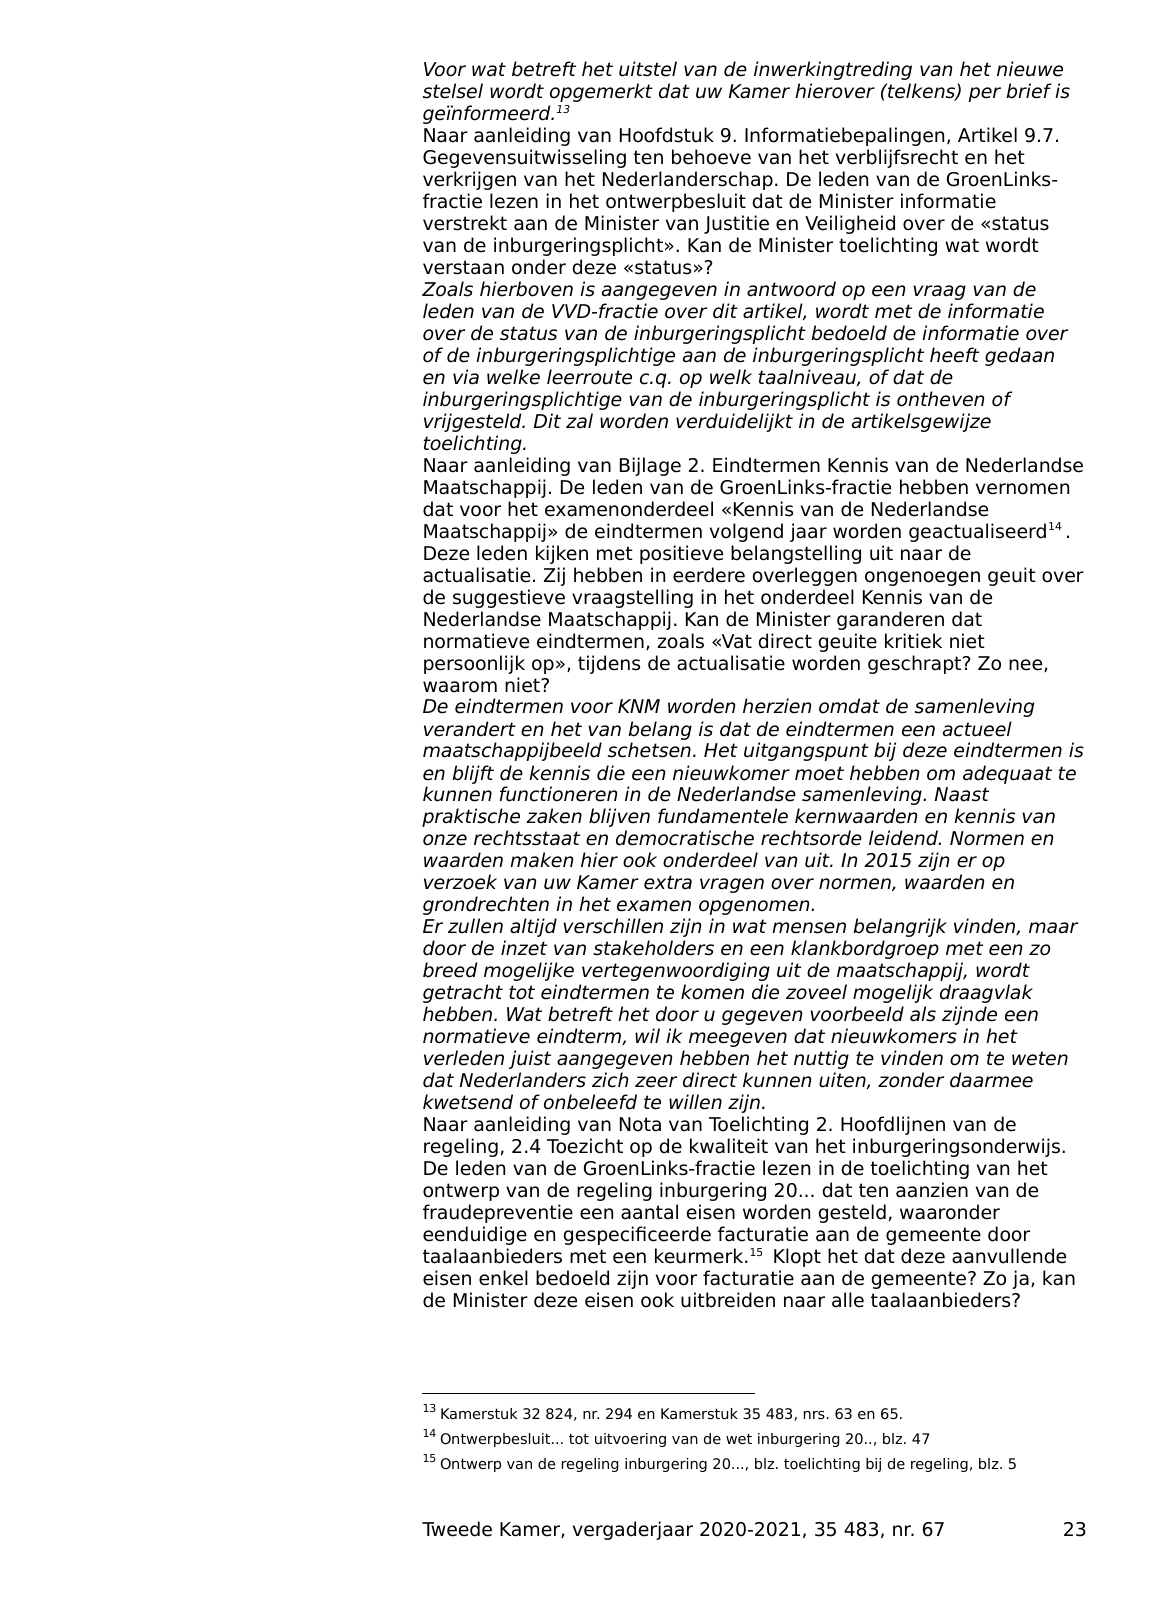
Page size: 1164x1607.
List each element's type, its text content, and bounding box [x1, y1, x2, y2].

text Zoals hierboven is aangegeven in antwoord op een vraag van de leden van de VVD-fractie over dit artikel, wordt met de informatie over de status van de inburgeringsplicht bedoeld de informatie over of de inburgeringsplichtige aan de inburgeringsplicht heeft gedaan en via welke leerroute c.q. op welk taalniveau, of dat de inburgeringsplichtige van de inburgeringsplicht is ontheven of vrijgesteld. Dit zal worden verduidelijkt in de artikelsgewijze toelichting. [422, 279, 1087, 455]
text Voor wat betreft het uitstel van de inwerkingtreding van het nieuwe stelsel wordt opgemerkt dat uw Kamer hierover (telkens) per brief is geïnformeerd. [422, 59, 1087, 125]
text Ontwerpbesluit... tot uitvoering van de wet inburgering 20.., blz. 47 [422, 1427, 1087, 1449]
text De eindtermen voor KNM worden herzien omdat de samenleving verandert en het van belang is dat de eindtermen een actueel maatschappijbeeld schetsen. Het uitgangspunt bij deze eindtermen is en blijft de kennis die een nieuwkomer moet hebben om adequaat te kunnen functioneren in de Nederlandse samenleving. Naast praktische zaken blijven fundamentele kernwaarden en kennis van onze rechtsstaat en democratische rechtsorde leidend. Normen en waarden maken hier ook onderdeel van uit. In 2015 zijn er op verzoek van uw Kamer extra vragen over normen, waarden en grondrechten in het examen opgenomen. [422, 696, 1087, 916]
text Naar aanleiding van Bijlage 2. Eindtermen Kennis van de Nederlandse Maatschappij. De leden van de GroenLinks-fractie hebben vernomen dat voor het examenonderdeel «Kennis van de Nederlandse Maatschappij» de eindtermen volgend jaar worden geactualiseerd. Deze leden kijken met positieve belangstelling uit naar de actualisatie. Zij hebben in eerdere overleggen ongenoegen geuit over de suggestieve vraagstelling in het onderdeel Kennis van de Nederlandse Maatschappij. Kan de Minister garanderen dat normatieve eindtermen, zoals «Vat direct geuite kritiek niet persoonlijk op», tijdens de actualisatie worden geschrapt? Zo nee, waarom niet? [422, 455, 1087, 696]
text Naar aanleiding van Hoofdstuk 9. Informatiebepalingen, Artikel 9.7. Gegevensuitwisseling ten behoeve van het verblijfsrecht en het verkrijgen van het Nederlanderschap. De leden van de GroenLinks-fractie lezen in het ontwerpbesluit dat de Minister informatie verstrekt aan de Minister van Justitie en Veiligheid over de «status van de inburgeringsplicht». Kan de Minister toelichting wat wordt verstaan onder deze «status»? [422, 125, 1087, 279]
text Kamerstuk 32 824, nr. 294 en Kamerstuk 35 483, nrs. 63 en 65. [422, 1402, 1087, 1424]
text Er zullen altijd verschillen zijn in wat mensen belangrijk vinden, maar door de inzet van stakeholders en een klankbordgroep met een zo breed mogelijke vertegenwoordiging uit de maatschappij, wordt getracht tot eindtermen te komen die zoveel mogelijk draagvlak hebben. Wat betreft het door u gegeven voorbeeld als zijnde een normatieve eindterm, wil ik meegeven dat nieuwkomers in het verleden juist aangegeven hebben het nuttig te vinden om te weten dat Nederlanders zich zeer direct kunnen uiten, zonder daarmee kwetsend of onbeleefd te willen zijn. [422, 916, 1087, 1114]
text Naar aanleiding van Nota van Toelichting 2. Hoofdlijnen van de regeling, 2.4 Toezicht op de kwaliteit van het inburgeringsonderwijs. De leden van de GroenLinks-fractie lezen in de toelichting van het ontwerp van de regeling inburgering 20... dat ten aanzien van de fraudepreventie een aantal eisen worden gesteld, waaronder eenduidige en gespecificeerde facturatie aan de gemeente door taalaanbieders met een keurmerk. Klopt het dat deze aanvullende eisen enkel bedoeld zijn voor facturatie aan de gemeente? Zo ja, kan de Minister deze eisen ook uitbreiden naar alle taalaanbieders? [422, 1114, 1087, 1312]
text Ontwerp van de regeling inburgering 20..., blz. toelichting bij de regeling, blz. 5 [422, 1452, 1087, 1474]
